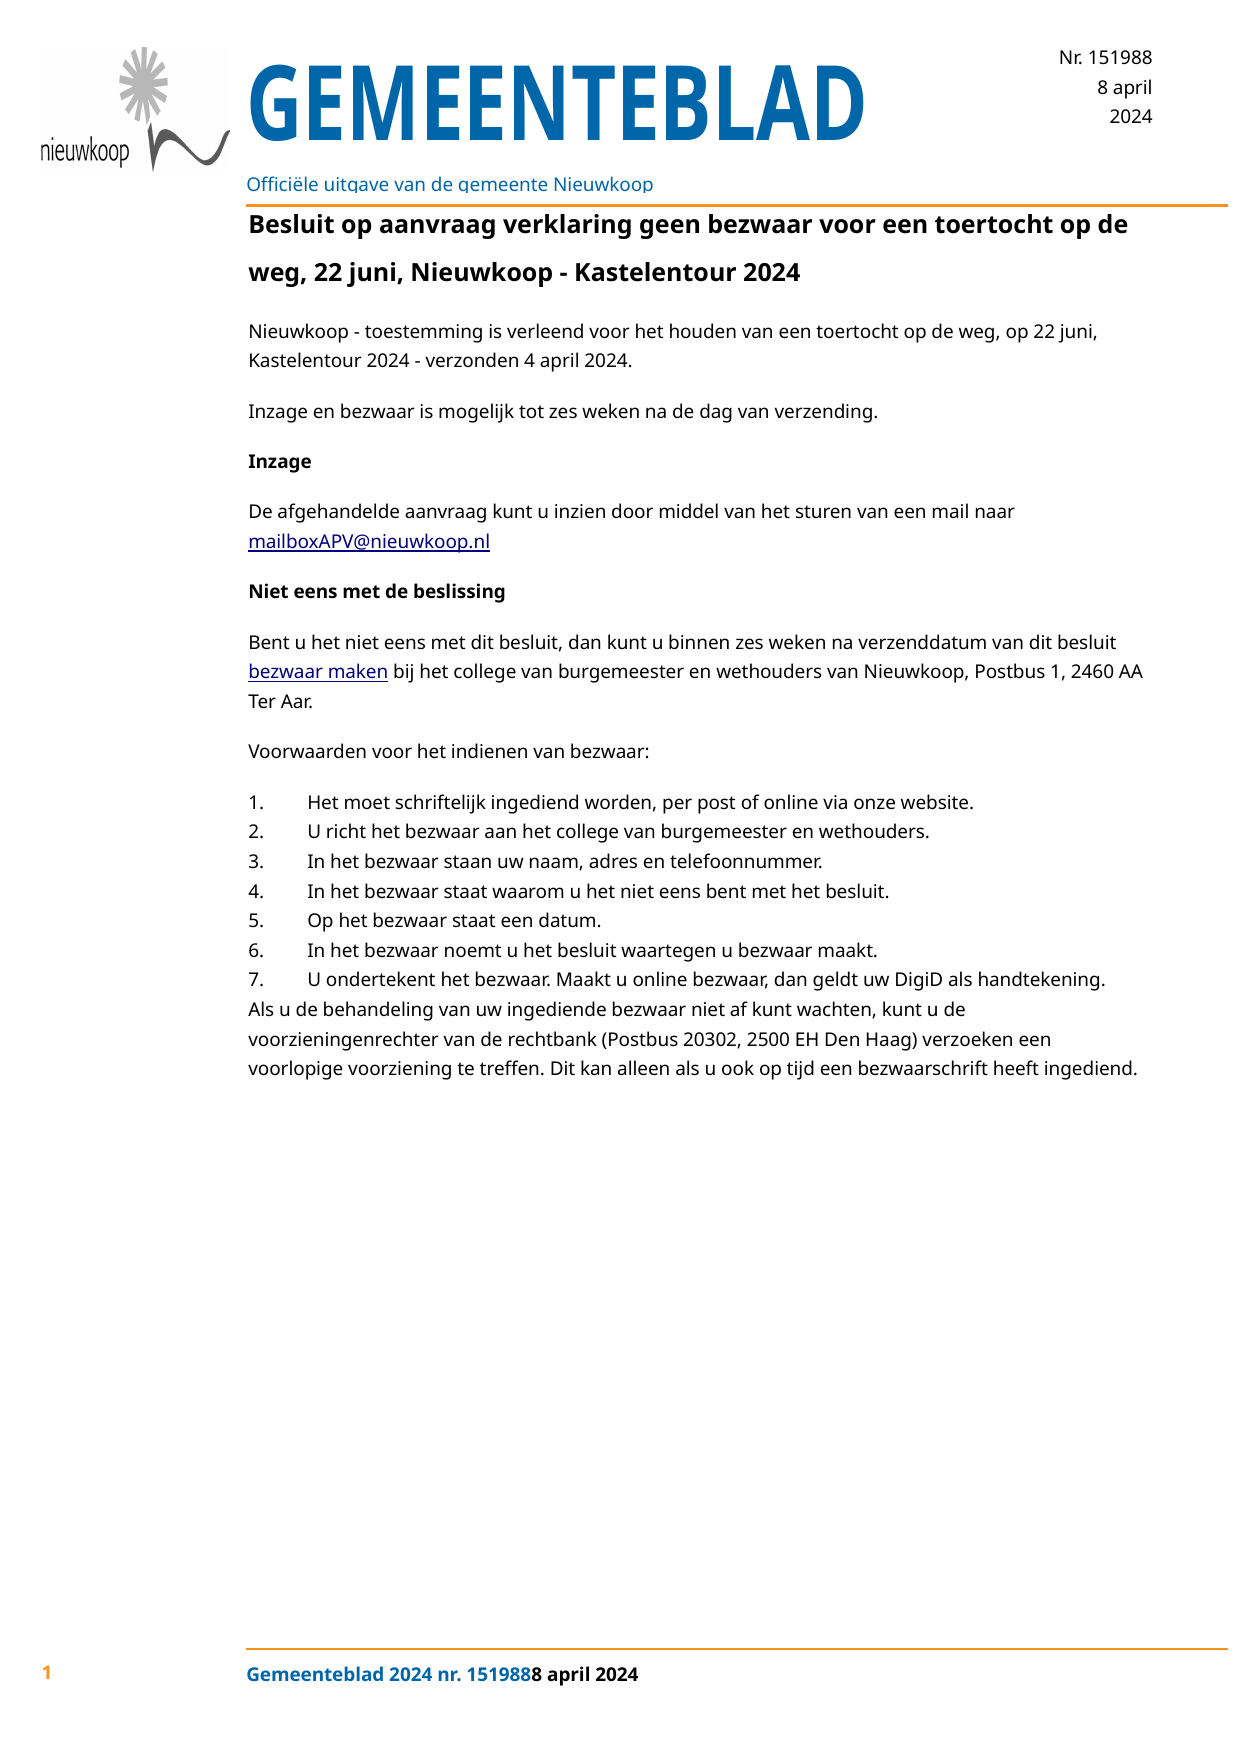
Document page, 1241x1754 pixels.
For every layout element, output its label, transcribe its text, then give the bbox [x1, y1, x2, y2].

list Het moet schriftelijk ingediend worden, per post of online via onze website. [248, 789, 1152, 815]
text Nieuwkoop - toestemming is verleend voor het houden van een toertocht op de weg, op 22 juni, Kastelentour 2024 - verzonden 4 april 2024. [248, 318, 1152, 373]
text Bent u het niet eens met dit besluit, dan kunt u binnen zes weken na verzenddatum van dit besluit bezwaar maken bij het college van burgemeester en wethouders van Nieuwkoop, Postbus 1, 2460 AA Ter Aar. [248, 629, 1152, 714]
text Inzage en bezwaar is mogelijk tot zes weken na de dag van verzending. [248, 398, 1152, 424]
list In het bezwaar staat waarom u het niet eens bent met het besluit. [248, 878, 1152, 904]
text Inzage [248, 448, 1152, 474]
list In het bezwaar noemt u het besluit waartegen u bezwaar maakt. [248, 937, 1152, 963]
list U richt het bezwaar aan het college van burgemeester en wethouders. [248, 819, 1152, 844]
list U ondertekent het bezwaar. Maakt u online bezwaar, dan geldt uw DigiD als handtekening. [248, 967, 1152, 992]
list In het bezwaar staan uw naam, adres en telefoonnummer. [248, 848, 1152, 874]
text Niet eens met de beslissing [248, 579, 1152, 604]
text Voorwaarden voor het indienen van bezwaar: [248, 739, 1152, 764]
list Op het bezwaar staat een datum. [248, 907, 1152, 933]
text Besluit op aanvraag verklaring geen bezwaar voor een toertocht op de weg, 22 juni, Nieuwkoop - Kastelentour 2024 [248, 207, 1152, 288]
picture [41, 47, 231, 172]
text Als u de behandeling van uw ingediende bezwaar niet af kunt wachten, kunt u de voorzieningenrechter van de rechtbank (Postbus 20302, 2500 EH Den Haag) verzoeken een voorlopige voorziening te treffen. Dit kan alleen als u ook op tijd een bezwaarschrift heeft ingediend. [248, 996, 1152, 1081]
text De afgehandelde aanvraag kunt u inzien door middel van het sturen van een mail naar mailboxAPV@nieuwkoop.nl [248, 499, 1152, 554]
